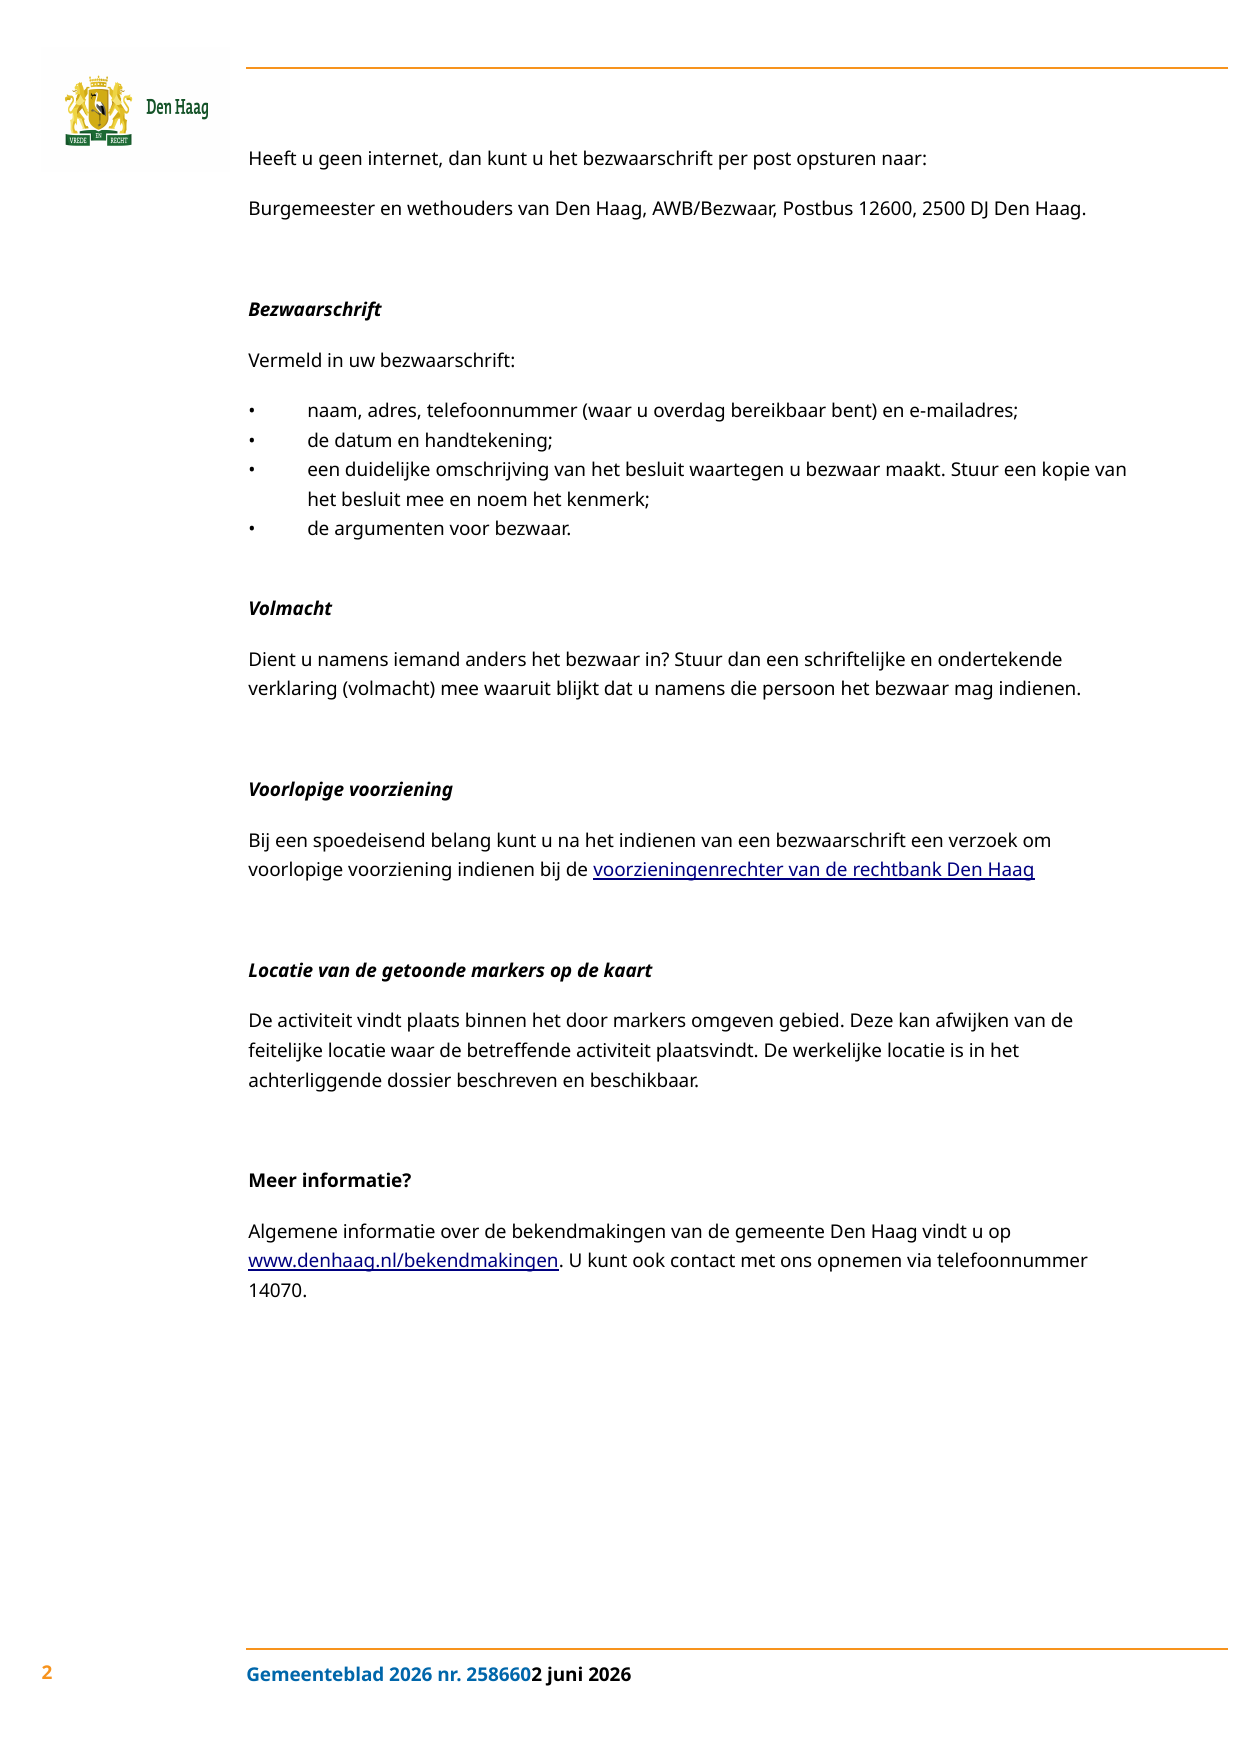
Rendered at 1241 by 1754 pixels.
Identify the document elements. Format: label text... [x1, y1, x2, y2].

text Burgemeester en wethouders van Den Haag, AWB/Bezwaar, Postbus 12600, 2500 DJ Den Haag. [248, 196, 1152, 221]
list naam, adres, telefoonnummer (waar u overdag bereikbaar bent) en e-mailadres; [248, 397, 1152, 423]
text Bezwaarschrift [248, 296, 1152, 322]
text Algemene informatie over de bekendmakingen van de gemeente Den Haag vindt u op www.denhaag.nl/bekendmakingen. U kunt ook contact met ons opnemen via telefoonnummer 14070. [248, 1218, 1152, 1303]
list de datum en handtekening; [248, 427, 1152, 453]
text Dient u namens iemand anders het bezwaar in? Stuur dan een schriftelijke en ondertekende verklaring (volmacht) mee waaruit blijkt dat u namens die persoon het bezwaar mag indienen. [248, 646, 1152, 701]
text Voorlopige voorziening [248, 776, 1152, 802]
text Meer informatie? [248, 1168, 1152, 1193]
list een duidelijke omschrijving van het besluit waartegen u bezwaar maakt. Stuur een kopie van het besluit mee en noem het kenmerk; [248, 456, 1152, 512]
text Bij een spoedeisend belang kunt u na het indienen van een bezwaarschrift een verzoek om voorlopige voorziening indienen bij de voorzieningenrechter van de rechtbank Den Haag [248, 827, 1152, 882]
text Locatie van de getoonde markers op de kaart [248, 957, 1152, 983]
text Heeft u geen internet, dan kunt u het bezwaarschrift per post opsturen naar: [248, 145, 1152, 171]
text Vermeld in uw bezwaarschrift: [248, 347, 1152, 373]
text Volmacht [248, 596, 1152, 621]
picture [41, 47, 231, 172]
list de argumenten voor bezwaar. [248, 516, 1152, 541]
text De activiteit vindt plaats binnen het door markers omgeven gebied. Deze kan afwijken van de feitelijke locatie waar de betreffende activiteit plaatsvindt. De werkelijke locatie is in het achterliggende dossier beschreven en beschikbaar. [248, 1008, 1152, 1093]
